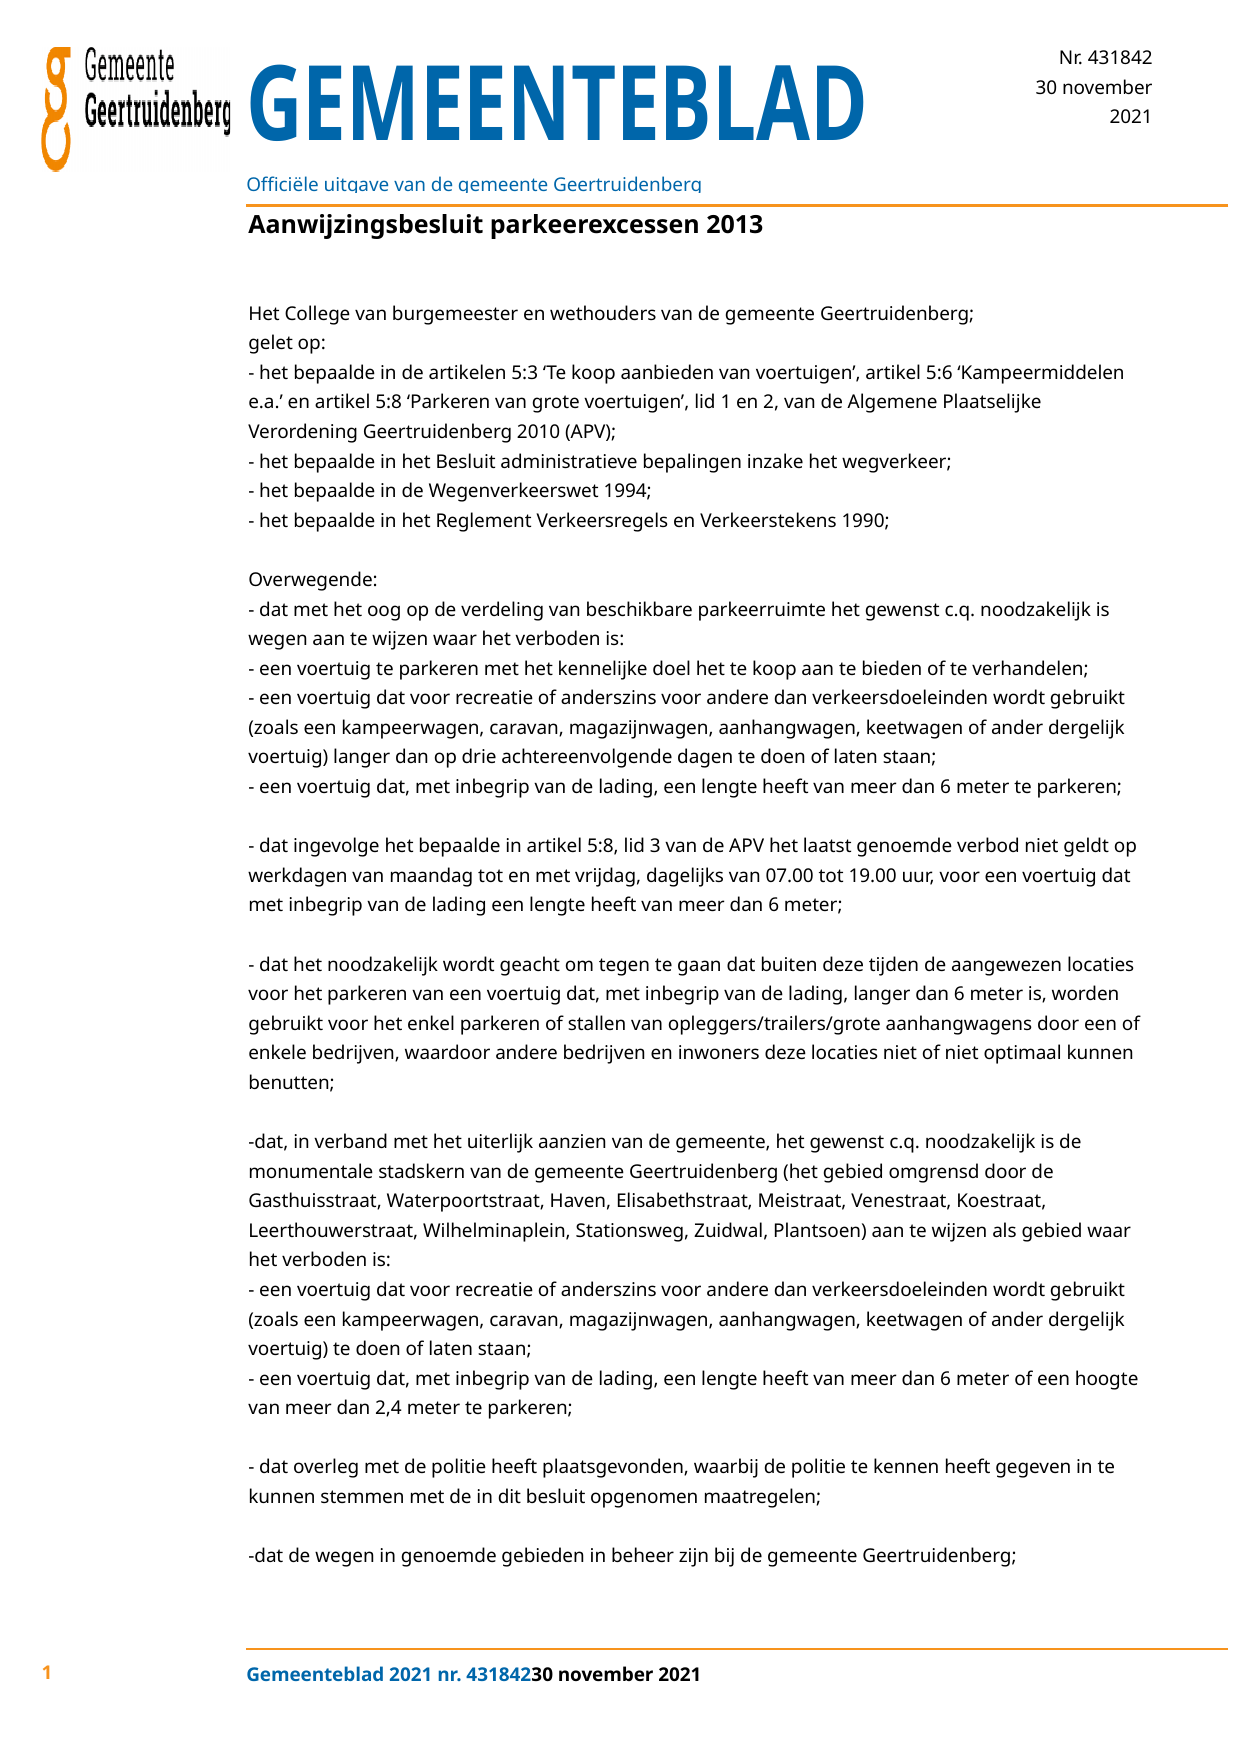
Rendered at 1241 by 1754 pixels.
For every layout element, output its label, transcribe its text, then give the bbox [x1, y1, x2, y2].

text gelet op: [248, 329, 1152, 355]
text - dat het noodzakelijk wordt geacht om tegen te gaan dat buiten deze tijden de aangewezen locaties voor het parkeren van een voertuig dat, met inbegrip van de lading, langer dan 6 meter is, worden gebruikt voor het enkel parkeren of stallen van opleggers/trailers/grote aanhangwagens door een of enkele bedrijven, waardoor andere bedrijven en inwoners deze locaties niet of niet optimaal kunnen benutten; [248, 951, 1152, 1095]
text - een voertuig dat voor recreatie of anderszins voor andere dan verkeersdoeleinden wordt gebruikt (zoals een kampeerwagen, caravan, magazijnwagen, aanhangwagen, keetwagen of ander dergelijk voertuig) te doen of laten staan; [248, 1276, 1152, 1361]
text - het bepaalde in de Wegenverkeerswet 1994; [248, 477, 1152, 503]
text -dat, in verband met het uiterlijk aanzien van de gemeente, het gewenst c.q. noodzakelijk is de monumentale stadskern van de gemeente Geertruidenberg (het gebied omgrensd door de Gasthuisstraat, Waterpoortstraat, Haven, Elisabethstraat, Meistraat, Venestraat, Koestraat, Leerthouwerstraat, Wilhelminaplein, Stationsweg, Zuidwal, Plantsoen) aan te wijzen als gebied waar het verboden is: [248, 1128, 1152, 1272]
text Het College van burgemeester en wethouders van de gemeente Geertruidenberg; [248, 300, 1152, 326]
text Overwegende: [248, 566, 1152, 592]
text Aanwijzingsbesluit parkeerexcessen 2013 [248, 207, 1152, 241]
text - een voertuig te parkeren met het kennelijke doel het te koop aan te bieden of te verhandelen; [248, 655, 1152, 681]
text - een voertuig dat, met inbegrip van de lading, een lengte heeft van meer dan 6 meter te parkeren; [248, 773, 1152, 799]
text - een voertuig dat, met inbegrip van de lading, een lengte heeft van meer dan 6 meter of een hoogte van meer dan 2,4 meter te parkeren; [248, 1365, 1152, 1420]
text - het bepaalde in de artikelen 5:3 ‘Te koop aanbieden van voertuigen’, artikel 5:6 ‘Kampeermiddelen e.a.’ en artikel 5:8 ‘Parkeren van grote voertuigen’, lid 1 en 2, van de Algemene Plaatselijke Verordening Geertruidenberg 2010 (APV); [248, 359, 1152, 444]
text -dat de wegen in genoemde gebieden in beheer zijn bij de gemeente Geertruidenberg; [248, 1542, 1152, 1568]
picture [41, 47, 231, 172]
text - het bepaalde in het Besluit administratieve bepalingen inzake het wegverkeer; [248, 448, 1152, 473]
text - het bepaalde in het Reglement Verkeersregels en Verkeerstekens 1990; [248, 507, 1152, 533]
text - dat ingevolge het bepaalde in artikel 5:8, lid 3 van de APV het laatst genoemde verbod niet geldt op werkdagen van maandag tot en met vrijdag, dagelijks van 07.00 tot 19.00 uur, voor een voertuig dat met inbegrip van de lading een lengte heeft van meer dan 6 meter; [248, 832, 1152, 917]
text - een voertuig dat voor recreatie of anderszins voor andere dan verkeersdoeleinden wordt gebruikt (zoals een kampeerwagen, caravan, magazijnwagen, aanhangwagen, keetwagen of ander dergelijk voertuig) langer dan op drie achtereenvolgende dagen te doen of laten staan; [248, 684, 1152, 769]
text - dat overleg met de politie heeft plaatsgevonden, waarbij de politie te kennen heeft gegeven in te kunnen stemmen met de in dit besluit opgenomen maatregelen; [248, 1454, 1152, 1509]
text - dat met het oog op de verdeling van beschikbare parkeerruimte het gewenst c.q. noodzakelijk is wegen aan te wijzen waar het verboden is: [248, 596, 1152, 651]
